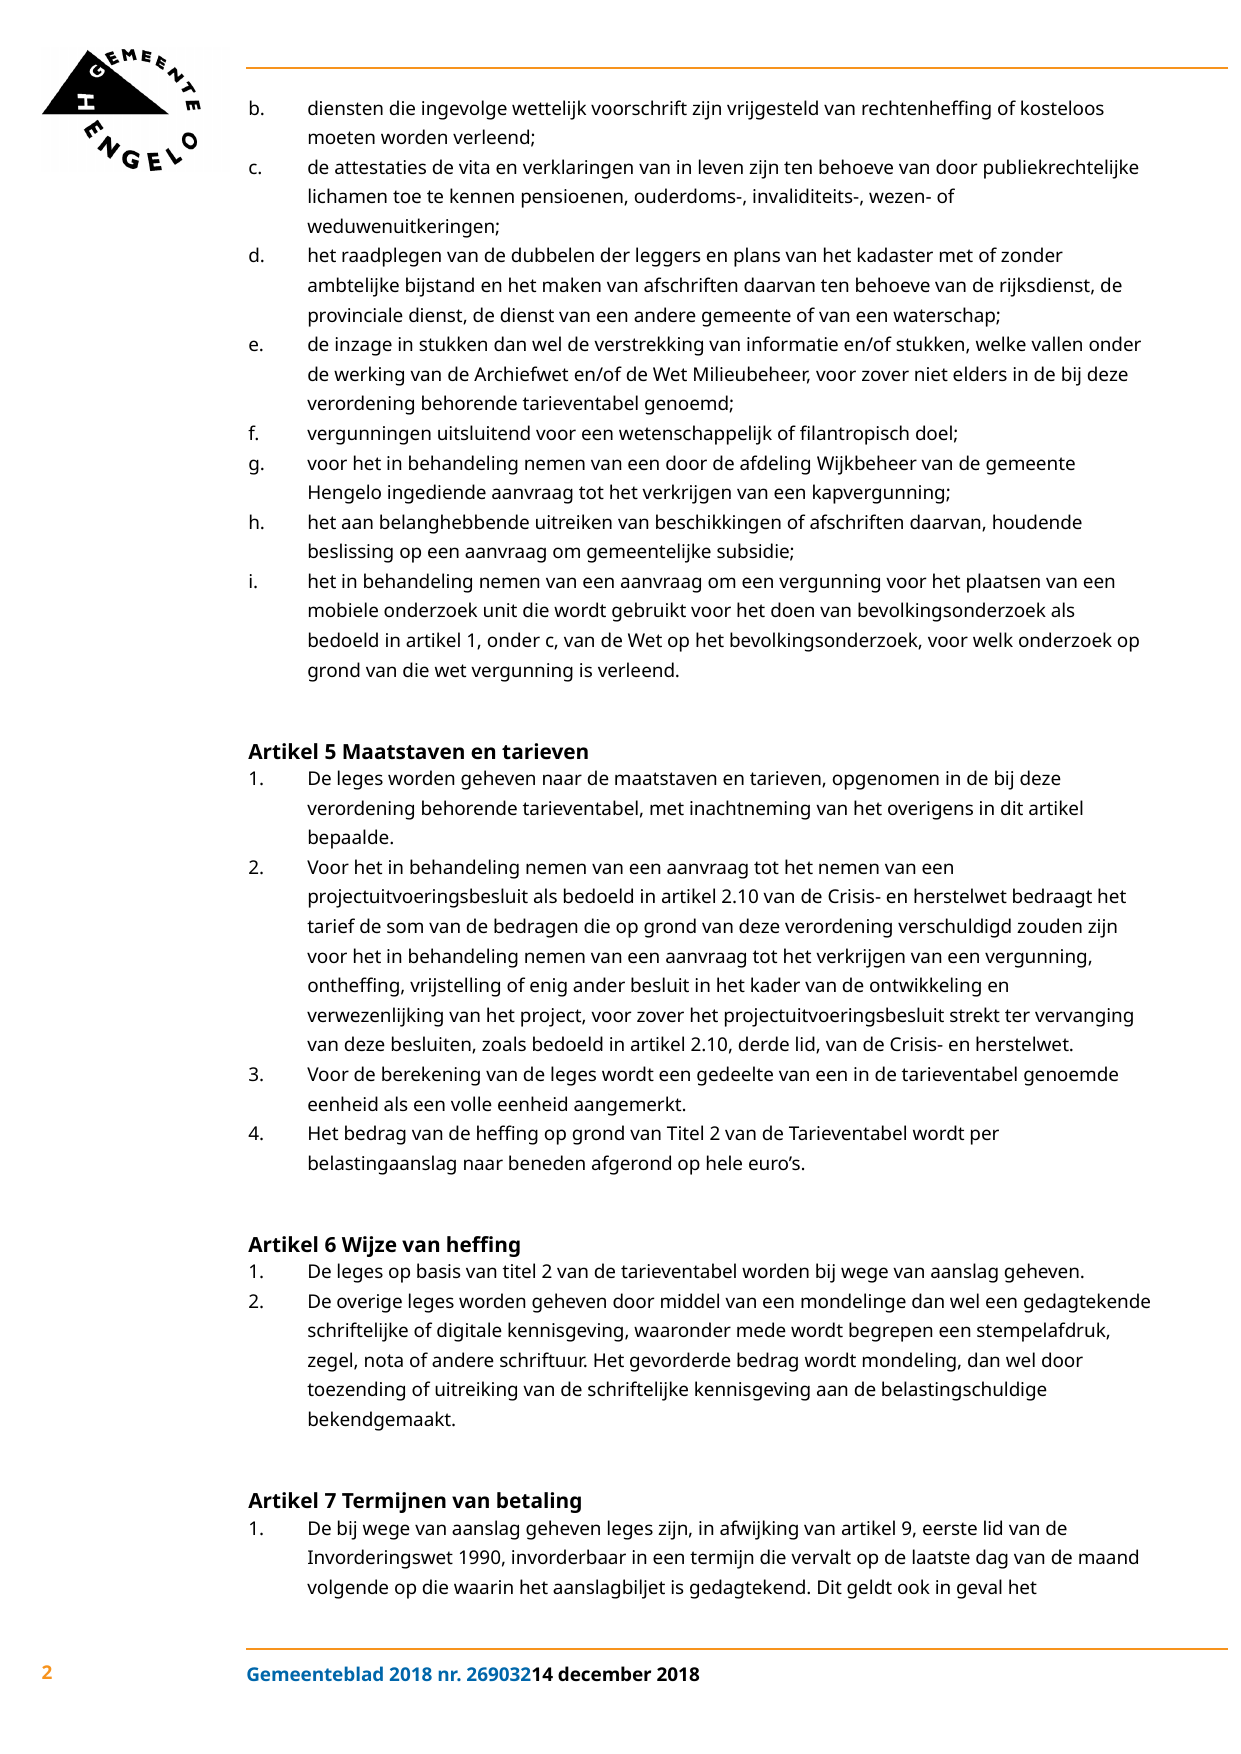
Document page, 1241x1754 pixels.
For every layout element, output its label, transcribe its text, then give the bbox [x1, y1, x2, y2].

list Voor de berekening van de leges wordt een gedeelte van een in de tarieventabel genoemde eenheid als een volle eenheid aangemerkt. [248, 1061, 1152, 1116]
list Het bedrag van de heffing op grond van Titel 2 van de Tarieventabel wordt per belastingaanslag naar beneden afgerond op hele euro’s. [248, 1120, 1152, 1176]
picture [41, 47, 231, 172]
list De bij wege van aanslag geheven leges zijn, in afwijking van artikel 9, eerste lid van de Invorderingswet 1990, invorderbaar in een termijn die vervalt op de laatste dag van de maand volgende op die waarin het aanslagbiljet is gedagtekend. Dit geldt ook in geval het [248, 1515, 1152, 1599]
list diensten die ingevolge wettelijk voorschrift zijn vrijgesteld van rechtenheffing of kosteloos moeten worden verleend; [248, 95, 1152, 150]
text Artikel 5 Maatstaven en tarieven [248, 737, 1152, 765]
list de inzage in stukken dan wel de verstrekking van informatie en/of stukken, welke vallen onder de werking van de Archiefwet en/of de Wet Milieubeheer, voor zover niet elders in de bij deze verordening behorende tarieventabel genoemd; [248, 331, 1152, 416]
list het raadplegen van de dubbelen der leggers en plans van het kadaster met of zonder ambtelijke bijstand en het maken van afschriften daarvan ten behoeve van de rijksdienst, de provinciale dienst, de dienst van een andere gemeente of van een waterschap; [248, 243, 1152, 328]
list voor het in behandeling nemen van een door de afdeling Wijkbeheer van de gemeente Hengelo ingediende aanvraag tot het verkrijgen van een kapvergunning; [248, 450, 1152, 505]
list De leges worden geheven naar de maatstaven en tarieven, opgenomen in de bij deze verordening behorende tarieventabel, met inachtneming van het overigens in dit artikel bepaalde. [248, 765, 1152, 850]
list het aan belanghebbende uitreiken van beschikkingen of afschriften daarvan, houdende beslissing op een aanvraag om gemeentelijke subsidie; [248, 509, 1152, 564]
list De leges op basis van titel 2 van de tarieventabel worden bij wege van aanslag geheven. [248, 1258, 1152, 1284]
text Artikel 6 Wijze van heffing [248, 1230, 1152, 1258]
list vergunningen uitsluitend voor een wetenschappelijk of filantropisch doel; [248, 420, 1152, 446]
list de attestaties de vita en verklaringen van in leven zijn ten behoeve van door publiekrechtelijke lichamen toe te kennen pensioenen, ouderdoms-, invaliditeits-, wezen- of weduwenuitkeringen; [248, 154, 1152, 239]
list De overige leges worden geheven door middel van een mondelinge dan wel een gedagtekende schriftelijke of digitale kennisgeving, waaronder mede wordt begrepen een stempelafdruk, zegel, nota of andere schriftuur. Het gevorderde bedrag wordt mondeling, dan wel door toezending of uitreiking van de schriftelijke kennisgeving aan de belastingschuldige bekendgemaakt. [248, 1288, 1152, 1432]
list het in behandeling nemen van een aanvraag om een vergunning voor het plaatsen van een mobiele onderzoek unit die wordt gebruikt voor het doen van bevolkingsonderzoek als bedoeld in artikel 1, onder c, van de Wet op het bevolkingsonderzoek, voor welk onderzoek op grond van die wet vergunning is verleend. [248, 568, 1152, 683]
list Voor het in behandeling nemen van een aanvraag tot het nemen van een projectuitvoeringsbesluit als bedoeld in artikel 2.10 van de Crisis- en herstelwet bedraagt het tarief de som van de bedragen die op grond van deze verordening verschuldigd zouden zijn voor het in behandeling nemen van een aanvraag tot het verkrijgen van een vergunning, ontheffing, vrijstelling of enig ander besluit in het kader van de ontwikkeling en verwezenlijking van het project, voor zover het projectuitvoeringsbesluit strekt ter vervanging van deze besluiten, zoals bedoeld in artikel 2.10, derde lid, van de Crisis- en herstelwet. [248, 854, 1152, 1057]
text Artikel 7 Termijnen van betaling [248, 1486, 1152, 1515]
